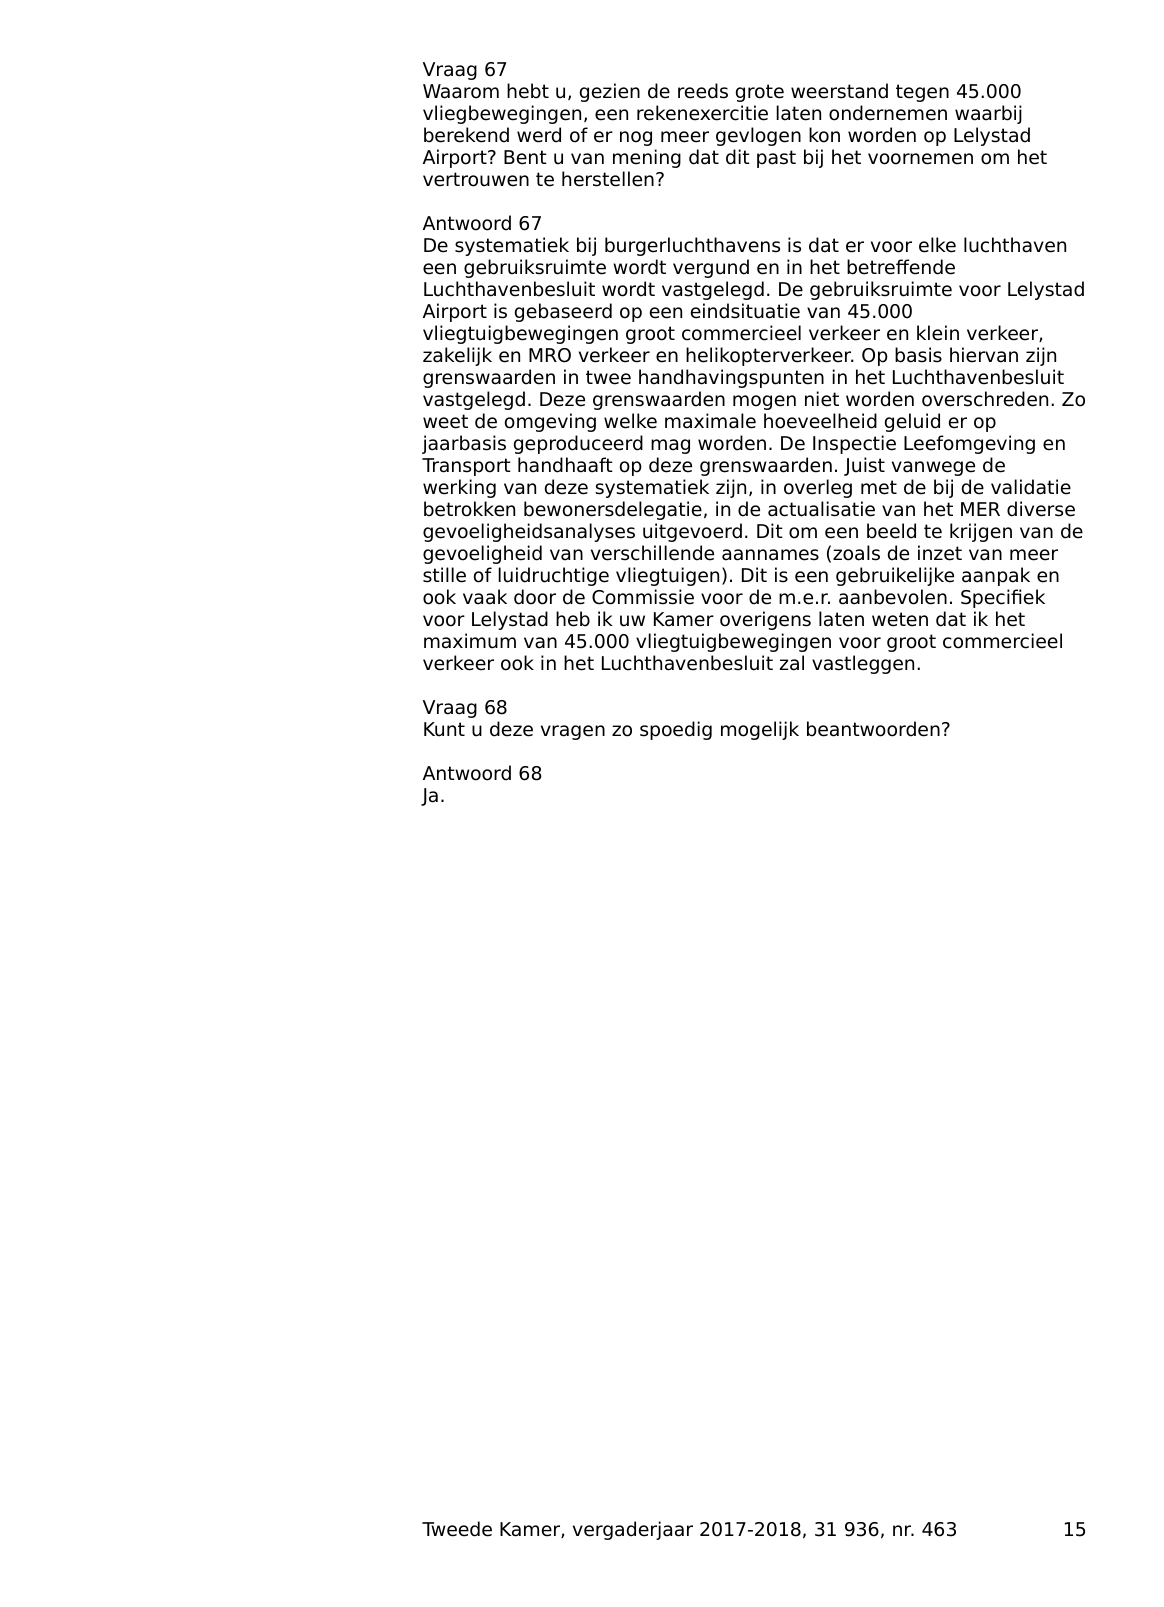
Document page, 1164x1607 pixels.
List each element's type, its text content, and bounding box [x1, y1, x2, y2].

text De systematiek bij burgerluchthavens is dat er voor elke luchthaven een gebruiksruimte wordt vergund en in het betreffende Luchthavenbesluit wordt vastgelegd. De gebruiksruimte voor Lelystad Airport is gebaseerd op een eindsituatie van 45.000 vliegtuigbewegingen groot commercieel verkeer en klein verkeer, zakelijk en MRO verkeer en helikopterverkeer. Op basis hiervan zijn grenswaarden in twee handhavingspunten in het Luchthavenbesluit vastgelegd. Deze grenswaarden mogen niet worden overschreden. Zo weet de omgeving welke maximale hoeveelheid geluid er op jaarbasis geproduceerd mag worden. De Inspectie Leefomgeving en Transport handhaaft op deze grenswaarden. Juist vanwege de werking van deze systematiek zijn, in overleg met de bij de validatie betrokken bewonersdelegatie, in de actualisatie van het MER diverse gevoeligheidsanalyses uitgevoerd. Dit om een beeld te krijgen van de gevoeligheid van verschillende aannames (zoals de inzet van meer stille of luidruchtige vliegtuigen). Dit is een gebruikelijke aanpak en ook vaak door de Commissie voor de m.e.r. aanbevolen. Specifiek voor Lelystad heb ik uw Kamer overigens laten weten dat ik het maximum van 45.000 vliegtuigbewegingen voor groot commercieel verkeer ook in het Luchthavenbesluit zal vastleggen. [422, 235, 1087, 675]
text Antwoord 68 [422, 763, 1087, 785]
text Vraag 68 [422, 697, 1087, 719]
text Ja. [422, 785, 1087, 807]
text Waarom hebt u, gezien de reeds grote weerstand tegen 45.000 vliegbewegingen, een rekenexercitie laten ondernemen waarbij berekend werd of er nog meer gevlogen kon worden op Lelystad Airport? Bent u van mening dat dit past bij het voornemen om het vertrouwen te herstellen? [422, 81, 1087, 191]
text Vraag 67 [422, 59, 1087, 81]
text Antwoord 67 [422, 213, 1087, 235]
text Kunt u deze vragen zo spoedig mogelijk beantwoorden? [422, 719, 1087, 741]
